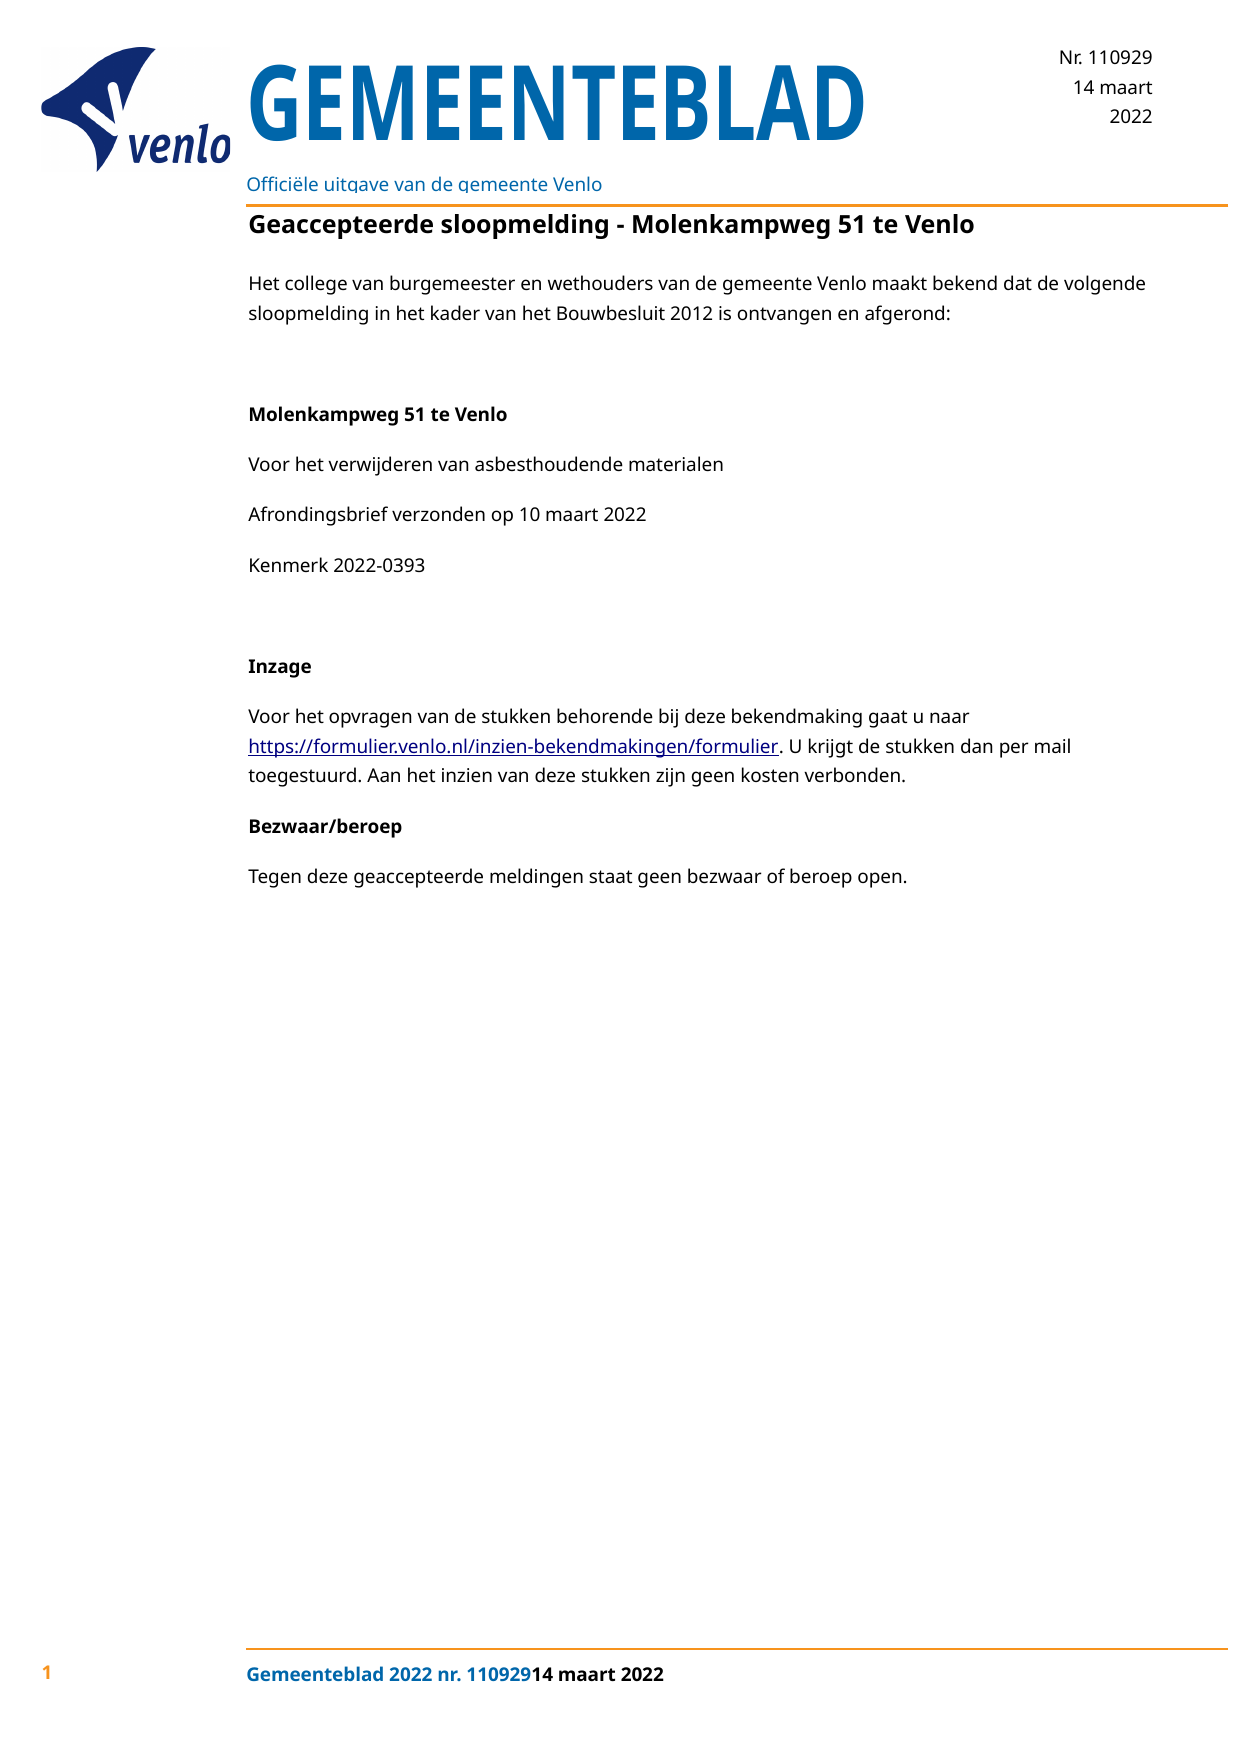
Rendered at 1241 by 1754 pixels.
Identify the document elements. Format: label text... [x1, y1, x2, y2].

text Inzage [248, 653, 1152, 678]
text Voor het opvragen van de stukken behorende bij deze bekendmaking gaat u naar https://formulier.venlo.nl/inzien-bekendmakingen/formulier. U krijgt de stukken dan per mail toegestuurd. Aan het inzien van deze stukken zijn geen kosten verbonden. [248, 703, 1152, 788]
text Molenkampweg 51 te Venlo [248, 401, 1152, 426]
text Het college van burgemeester en wethouders van de gemeente Venlo maakt bekend dat de volgende sloopmelding in het kader van het Bouwbesluit 2012 is ontvangen en afgerond: [248, 270, 1152, 326]
text Kenmerk 2022-0393 [248, 552, 1152, 578]
text Voor het verwijderen van asbesthoudende materialen [248, 451, 1152, 477]
text Bezwaar/beroep [248, 813, 1152, 838]
text Tegen deze geaccepteerde meldingen staat geen bezwaar of beroep open. [248, 863, 1152, 889]
text Afrondingsbrief verzonden op 10 maart 2022 [248, 502, 1152, 527]
picture [41, 47, 231, 172]
text Geaccepteerde sloopmelding - Molenkampweg 51 te Venlo [248, 207, 1152, 241]
